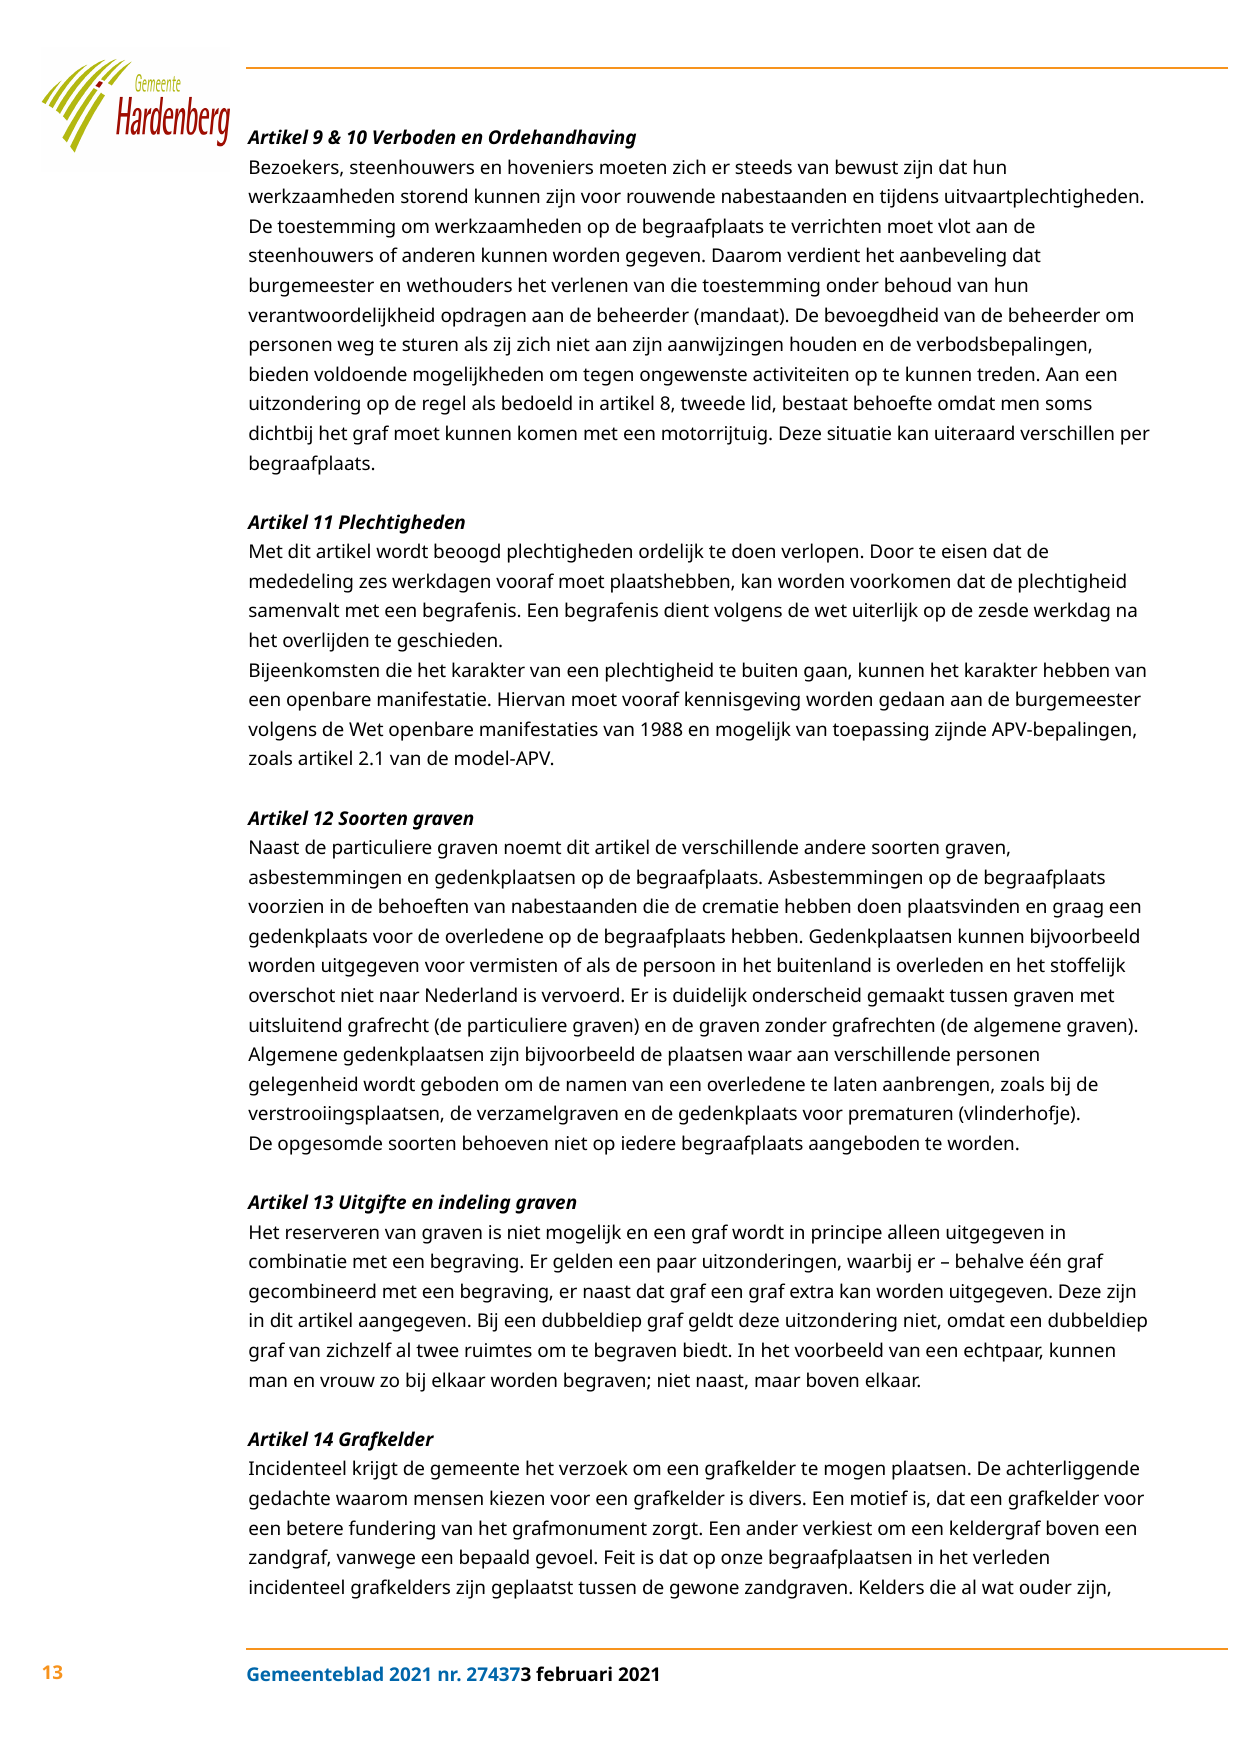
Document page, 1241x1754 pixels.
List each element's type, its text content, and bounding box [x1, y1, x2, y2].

text Het reserveren van graven is niet mogelijk en een graf wordt in principe alleen uitgegeven in combinatie met een begraving. Er gelden een paar uitzonderingen, waarbij er – behalve één graf gecombineerd met een begraving, er naast dat graf een graf extra kan worden uitgegeven. Deze zijn in dit artikel aangegeven. Bij een dubbeldiep graf geldt deze uitzondering niet, omdat een dubbeldiep graf van zichzelf al twee ruimtes om te begraven biedt. In het voorbeeld van een echtpaar, kunnen man en vrouw zo bij elkaar worden begraven; niet naast, maar boven elkaar. [248, 1219, 1152, 1393]
text Artikel 13 Uitgifte en indeling graven [248, 1189, 1152, 1215]
text Artikel 11 Plechtigheden [248, 509, 1152, 535]
text Incidenteel krijgt de gemeente het verzoek om een grafkelder te mogen plaatsen. De achterliggende gedachte waarom mensen kiezen voor een grafkelder is divers. Een motief is, dat een grafkelder voor een betere fundering van het grafmonument zorgt. Een ander verkiest om een keldergraf boven een zandgraf, vanwege een bepaald gevoel. Feit is dat op onze begraafplaatsen in het verleden incidenteel grafkelders zijn geplaatst tussen de gewone zandgraven. Kelders die al wat ouder zijn, [248, 1456, 1152, 1600]
text Bezoekers, steenhouwers en hoveniers moeten zich er steeds van bewust zijn dat hun werkzaamheden storend kunnen zijn voor rouwende nabestaanden en tijdens uitvaartplechtigheden. De toestemming om werkzaamheden op de begraafplaats te verrichten moet vlot aan de steenhouwers of anderen kunnen worden gegeven. Daarom verdient het aanbeveling dat burgemeester en wethouders het verlenen van die toestemming onder behoud van hun verantwoordelijkheid opdragen aan de beheerder (mandaat). De bevoegdheid van de beheerder om personen weg te sturen als zij zich niet aan zijn aanwijzingen houden en de verbodsbepalingen, bieden voldoende mogelijkheden om tegen ongewenste activiteiten op te kunnen treden. Aan een uitzondering op de regel als bedoeld in artikel 8, tweede lid, bestaat behoefte omdat men soms dichtbij het graf moet kunnen komen met een motorrijtuig. Deze situatie kan uiteraard verschillen per begraafplaats. [248, 154, 1152, 476]
text Met dit artikel wordt beoogd plechtigheden ordelijk te doen verlopen. Door te eisen dat de mededeling zes werkdagen vooraf moet plaatshebben, kan worden voorkomen dat de plechtigheid samenvalt met een begrafenis. Een begrafenis dient volgens de wet uiterlijk op de zesde werkdag na het overlijden te geschieden. [248, 538, 1152, 653]
text Artikel 9 & 10 Verboden en Ordehandhaving [248, 124, 1152, 150]
text Bijeenkomsten die het karakter van een plechtigheid te buiten gaan, kunnen het karakter hebben van een openbare manifestatie. Hiervan moet vooraf kennisgeving worden gedaan aan de burgemeester volgens de Wet openbare manifestaties van 1988 en mogelijk van toepassing zijnde APV-bepalingen, zoals artikel 2.1 van de model-APV. [248, 657, 1152, 771]
text Naast de particuliere graven noemt dit artikel de verschillende andere soorten graven, asbestemmingen en gedenkplaatsen op de begraafplaats. Asbestemmingen op de begraafplaats voorzien in de behoeften van nabestaanden die de crematie hebben doen plaatsvinden en graag een gedenkplaats voor de overledene op de begraafplaats hebben. Gedenkplaatsen kunnen bijvoorbeeld worden uitgegeven voor vermisten of als de persoon in het buitenland is overleden en het stoffelijk overschot niet naar Nederland is vervoerd. Er is duidelijk onderscheid gemaakt tussen graven met uitsluitend grafrecht (de particuliere graven) en de graven zonder grafrechten (de algemene graven). Algemene gedenkplaatsen zijn bijvoorbeeld de plaatsen waar aan verschillende personen gelegenheid wordt geboden om de namen van een overledene te laten aanbrengen, zoals bij de verstrooiingsplaatsen, de verzamelgraven en de gedenkplaats voor prematuren (vlinderhofje). [248, 834, 1152, 1126]
text Artikel 12 Soorten graven [248, 805, 1152, 831]
text De opgesomde soorten behoeven niet op iedere begraafplaats aangeboden te worden. [248, 1130, 1152, 1156]
text Artikel 14 Grafkelder [248, 1426, 1152, 1452]
picture [41, 47, 231, 172]
